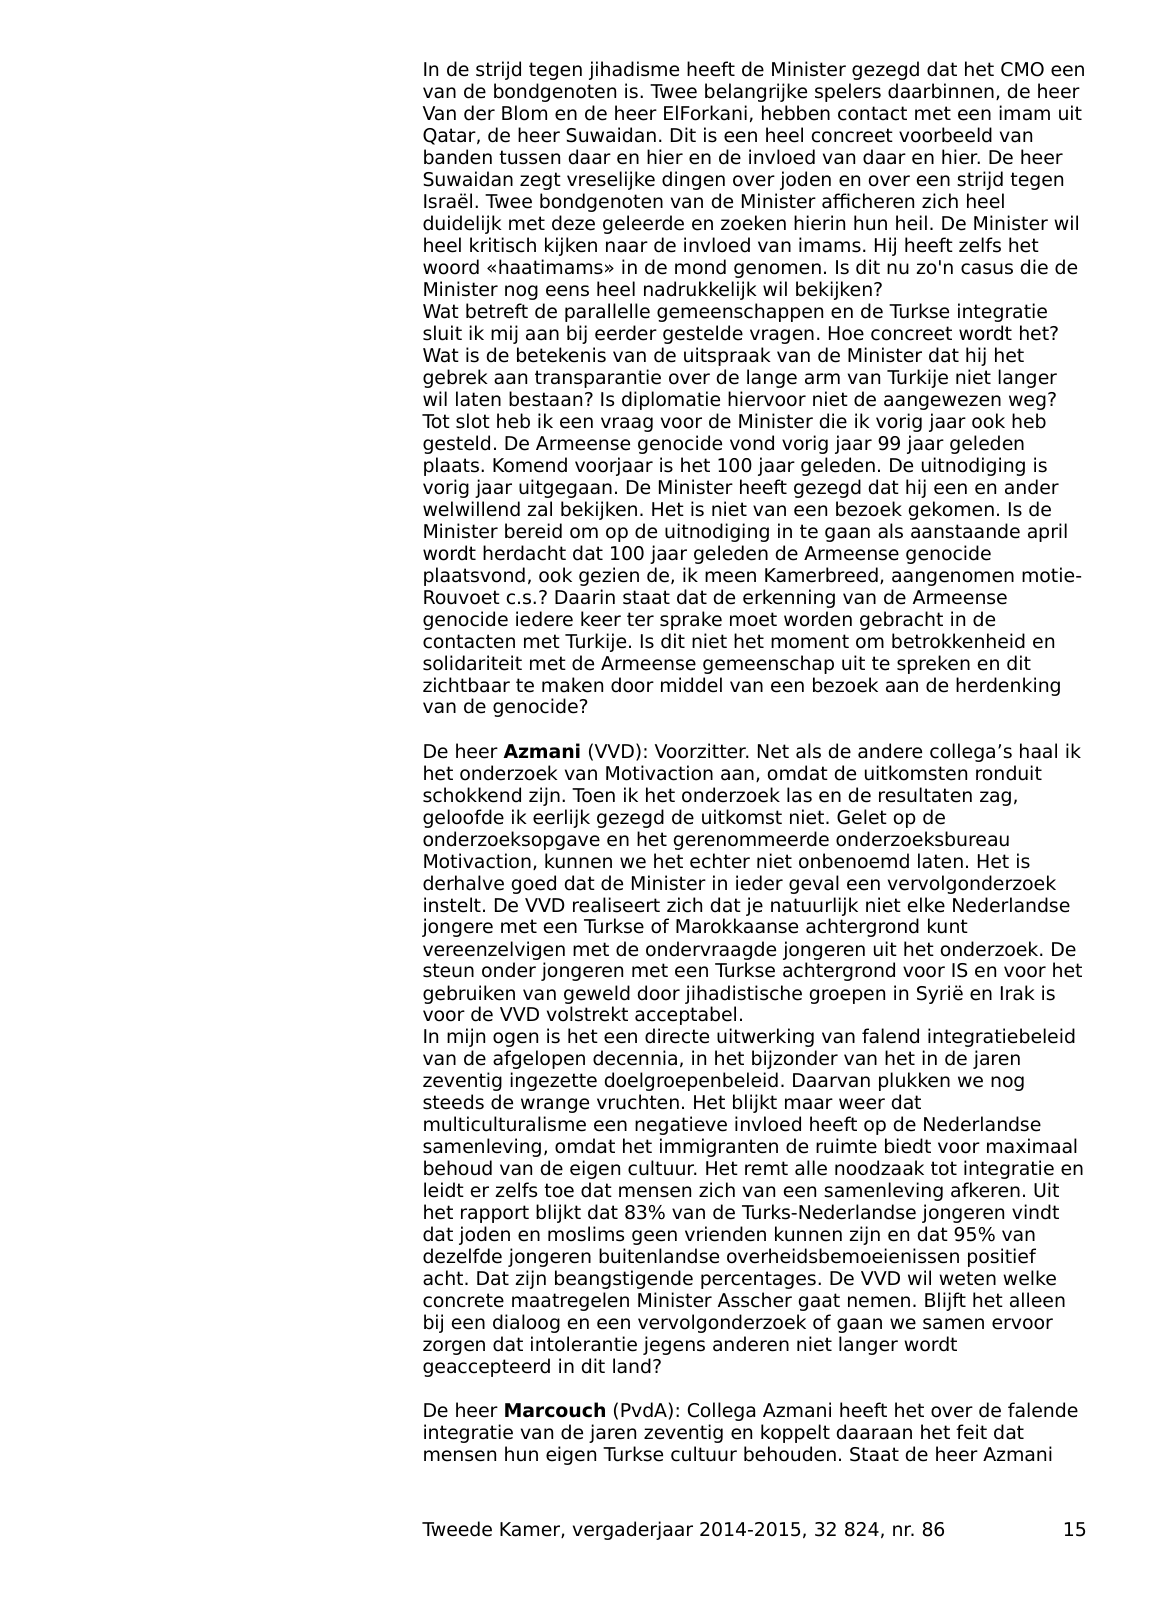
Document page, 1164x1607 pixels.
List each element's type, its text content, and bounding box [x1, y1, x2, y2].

text De heer Marcouch (PvdA): Collega Azmani heeft het over de falende integratie van de jaren zeventig en koppelt daaraan het feit dat mensen hun eigen Turkse cultuur behouden. Staat de heer Azmani [422, 1400, 1087, 1466]
text In mijn ogen is het een directe uitwerking van falend integratiebeleid van de afgelopen decennia, in het bijzonder van het in de jaren zeventig ingezette doelgroepenbeleid. Daarvan plukken we nog steeds de wrange vruchten. Het blijkt maar weer dat multiculturalisme een negatieve invloed heeft op de Nederlandse samenleving, omdat het immigranten de ruimte biedt voor maximaal behoud van de eigen cultuur. Het remt alle noodzaak tot integratie en leidt er zelfs toe dat mensen zich van een samenleving afkeren. Uit het rapport blijkt dat 83% van de Turks-Nederlandse jongeren vindt dat joden en moslims geen vrienden kunnen zijn en dat 95% van dezelfde jongeren buitenlandse overheidsbemoeienissen positief acht. Dat zijn beangstigende percentages. De VVD wil weten welke concrete maatregelen Minister Asscher gaat nemen. Blijft het alleen bij een dialoog en een vervolgonderzoek of gaan we samen ervoor zorgen dat intolerantie jegens anderen niet langer wordt geaccepteerd in dit land? [422, 1026, 1087, 1378]
text Wat betreft de parallelle gemeenschappen en de Turkse integratie sluit ik mij aan bij eerder gestelde vragen. Hoe concreet wordt het? Wat is de betekenis van de uitspraak van de Minister dat hij het gebrek aan transparantie over de lange arm van Turkije niet langer wil laten bestaan? Is diplomatie hiervoor niet de aangewezen weg? [422, 301, 1087, 411]
text Tot slot heb ik een vraag voor de Minister die ik vorig jaar ook heb gesteld. De Armeense genocide vond vorig jaar 99 jaar geleden plaats. Komend voorjaar is het 100 jaar geleden. De uitnodiging is vorig jaar uitgegaan. De Minister heeft gezegd dat hij een en ander welwillend zal bekijken. Het is niet van een bezoek gekomen. Is de Minister bereid om op de uitnodiging in te gaan als aanstaande april wordt herdacht dat 100 jaar geleden de Armeense genocide plaatsvond, ook gezien de, ik meen Kamerbreed, aangenomen motie-Rouvoet c.s.? Daarin staat dat de erkenning van de Armeense genocide iedere keer ter sprake moet worden gebracht in de contacten met Turkije. Is dit niet het moment om betrokkenheid en solidariteit met de Armeense gemeenschap uit te spreken en dit zichtbaar te maken door middel van een bezoek aan de herdenking van de genocide? [422, 411, 1087, 718]
text De heer Azmani (VVD): Voorzitter. Net als de andere collega’s haal ik het onderzoek van Motivaction aan, omdat de uitkomsten ronduit schokkend zijn. Toen ik het onderzoek las en de resultaten zag, geloofde ik eerlijk gezegd de uitkomst niet. Gelet op de onderzoeksopgave en het gerenommeerde onderzoeksbureau Motivaction, kunnen we het echter niet onbenoemd laten. Het is derhalve goed dat de Minister in ieder geval een vervolgonderzoek instelt. De VVD realiseert zich dat je natuurlijk niet elke Nederlandse jongere met een Turkse of Marokkaanse achtergrond kunt vereenzelvigen met de ondervraagde jongeren uit het onderzoek. De steun onder jongeren met een Turkse achtergrond voor IS en voor het gebruiken van geweld door jihadistische groepen in Syrië en Irak is voor de VVD volstrekt acceptabel. [422, 741, 1087, 1026]
text In de strijd tegen jihadisme heeft de Minister gezegd dat het CMO een van de bondgenoten is. Twee belangrijke spelers daarbinnen, de heer Van der Blom en de heer ElForkani, hebben contact met een imam uit Qatar, de heer Suwaidan. Dit is een heel concreet voorbeeld van banden tussen daar en hier en de invloed van daar en hier. De heer Suwaidan zegt vreselijke dingen over joden en over een strijd tegen Israël. Twee bondgenoten van de Minister afficheren zich heel duidelijk met deze geleerde en zoeken hierin hun heil. De Minister wil heel kritisch kijken naar de invloed van imams. Hij heeft zelfs het woord «haatimams» in de mond genomen. Is dit nu zo'n casus die de Minister nog eens heel nadrukkelijk wil bekijken? [422, 59, 1087, 301]
